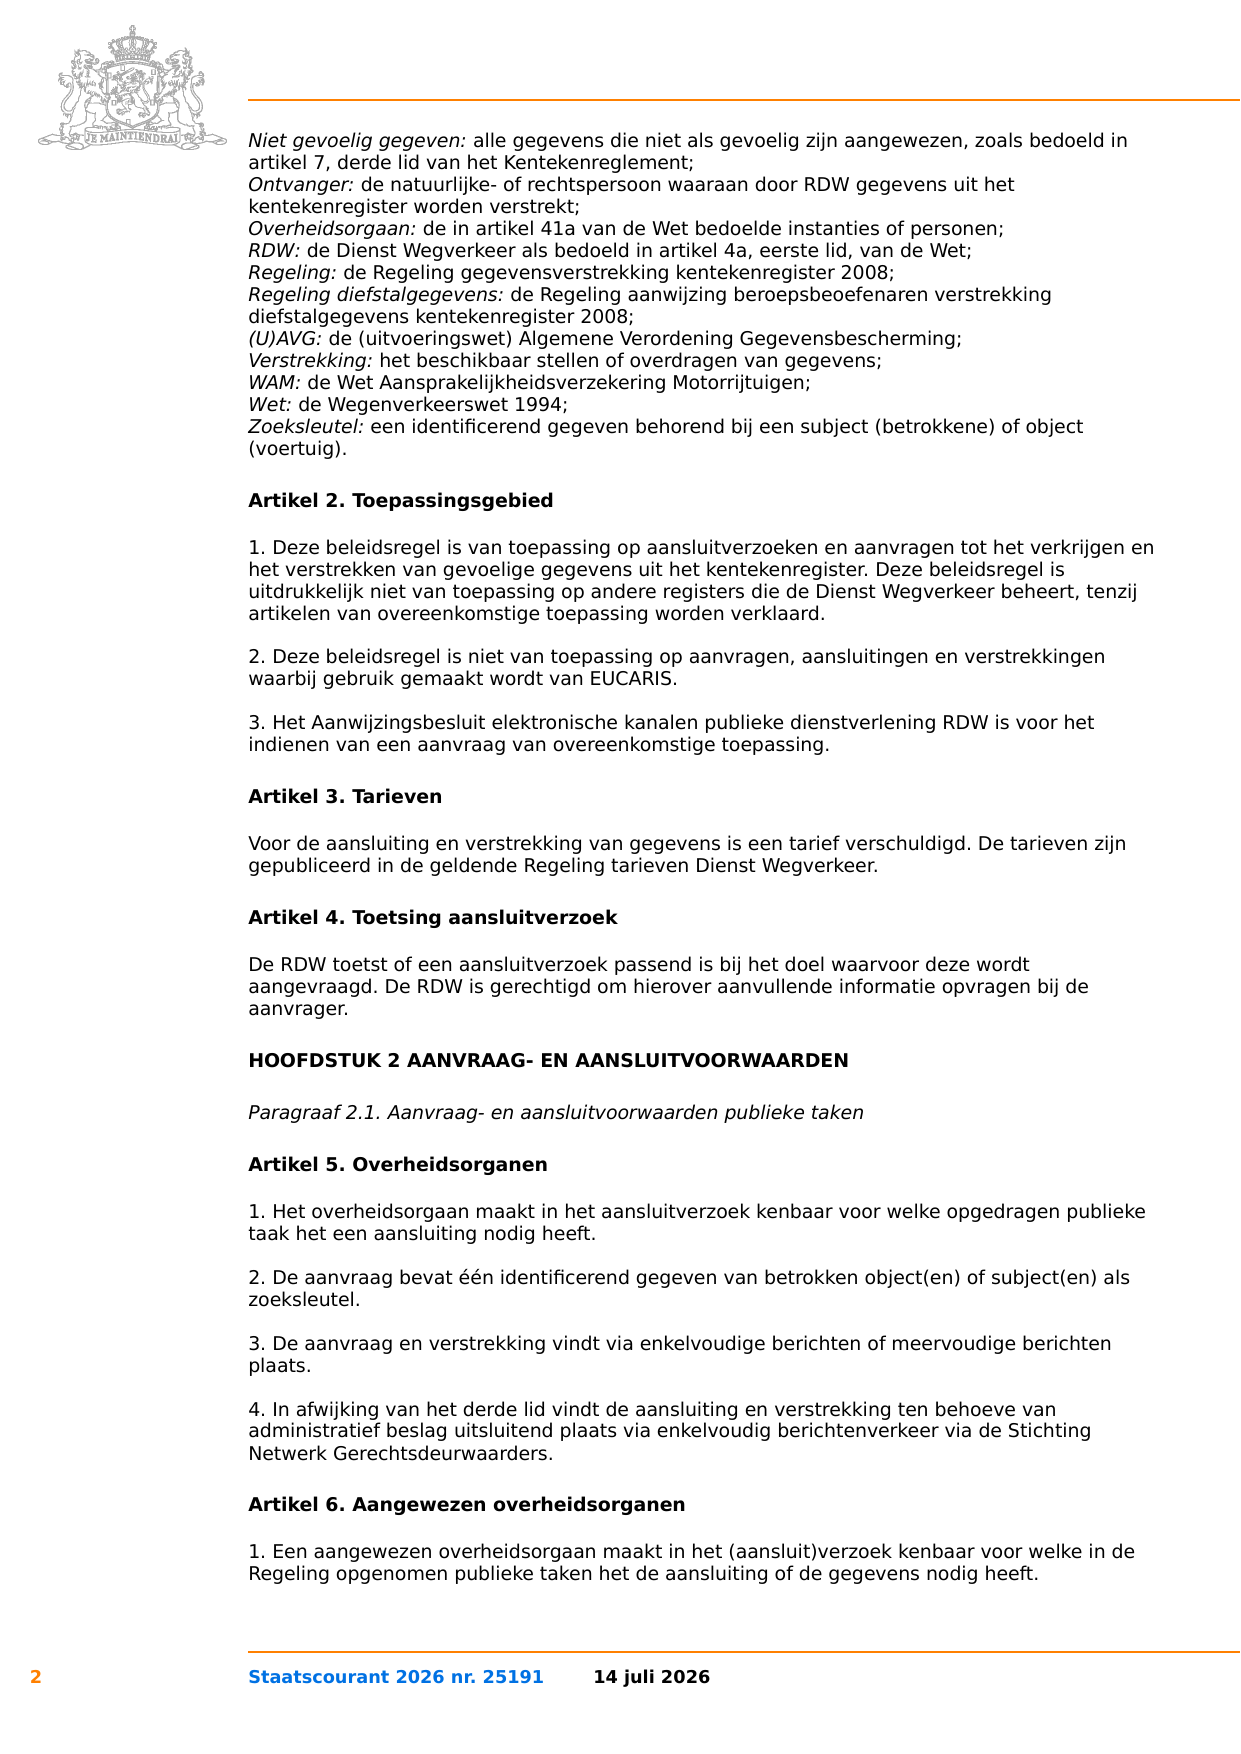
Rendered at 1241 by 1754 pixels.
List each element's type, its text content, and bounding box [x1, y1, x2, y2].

subtitle Artikel 4. Toetsing aansluitverzoek [248, 907, 1163, 929]
text Zoeksleutel: een identificerend gegeven behorend bij een subject (betrokkene) of object (voertuig). [248, 416, 1163, 459]
subtitle Artikel 3. Tarieven [248, 786, 1163, 808]
text 3. Het Aanwijzingsbesluit elektronische kanalen publieke dienstverlening RDW is voor het indienen van een aanvraag van overeenkomstige toepassing. [248, 712, 1163, 756]
text Regeling diefstalgegevens: de Regeling aanwijzing beroepsbeoefenaren verstrekking diefstalgegevens kentekenregister 2008; [248, 284, 1163, 328]
text 2. Deze beleidsregel is niet van toepassing op aanvragen, aansluitingen en verstrekkingen waarbij gebruik gemaakt wordt van EUCARIS. [248, 646, 1163, 690]
text 4. In afwijking van het derde lid vindt de aansluiting en verstrekking ten behoeve van administratief beslag uitsluitend plaats via enkelvoudig berichtenverkeer via de Stichting Netwerk Gerechtsdeurwaarders. [248, 1398, 1163, 1464]
text 3. De aanvraag en verstrekking vindt via enkelvoudige berichten of meervoudige berichten plaats. [248, 1333, 1163, 1377]
text Verstrekking: het beschikbaar stellen of overdragen van gegevens; [248, 350, 1163, 372]
text Voor de aansluiting en verstrekking van gegevens is een tarief verschuldigd. De tarieven zijn gepubliceerd in de geldende Regeling tarieven Dienst Wegverkeer. [248, 833, 1163, 877]
text 1. Het overheidsorgaan maakt in het aansluitverzoek kenbaar voor welke opgedragen publieke taak het een aansluiting nodig heeft. [248, 1201, 1163, 1245]
text 1. Deze beleidsregel is van toepassing op aansluitverzoeken en aanvragen tot het verkrijgen en het verstrekken van gevoelige gegevens uit het kentekenregister. Deze beleidsregel is uitdrukkelijk niet van toepassing op andere registers die de Dienst Wegverkeer beheert, tenzij artikelen van overeenkomstige toepassing worden verklaard. [248, 537, 1163, 624]
subtitle Artikel 6. Aangewezen overheidsorganen [248, 1494, 1163, 1516]
text 1. Een aangewezen overheidsorgaan maakt in het (aansluit)verzoek kenbaar voor welke in de Regeling opgenomen publieke taken het de aansluiting of de gegevens nodig heeft. [248, 1541, 1163, 1585]
subtitle Paragraaf 2.1. Aanvraag- en aansluitvoorwaarden publieke taken [248, 1102, 1163, 1124]
text De RDW toetst of een aansluitverzoek passend is bij het doel waarvoor deze wordt aangevraagd. De RDW is gerechtigd om hierover aanvullende informatie opvragen bij de aanvrager. [248, 954, 1163, 1020]
text 2. De aanvraag bevat één identificerend gegeven van betrokken object(en) of subject(en) als zoeksleutel. [248, 1267, 1163, 1311]
subtitle Artikel 2. Toepassingsgebied [248, 489, 1163, 512]
text Niet gevoelig gegeven: alle gegevens die niet als gevoelig zijn aangewezen, zoals bedoeld in artikel 7, derde lid van het Kentekenreglement; [248, 130, 1163, 174]
text (U)AVG: de (uitvoeringswet) Algemene Verordening Gegevensbescherming; [248, 328, 1163, 350]
text Overheidsorgaan: de in artikel 41a van de Wet bedoelde instanties of personen; [248, 218, 1163, 240]
text WAM: de Wet Aansprakelijkheidsverzekering Motorrijtuigen; [248, 372, 1163, 394]
subtitle HOOFDSTUK 2 AANVRAAG- EN AANSLUITVOORWAARDEN [248, 1050, 1163, 1072]
text Ontvanger: de natuurlijke- of rechtspersoon waaraan door RDW gegevens uit het kentekenregister worden verstrekt; [248, 174, 1163, 218]
picture [38, 25, 227, 150]
text Regeling: de Regeling gegevensverstrekking kentekenregister 2008; [248, 262, 1163, 284]
text RDW: de Dienst Wegverkeer als bedoeld in artikel 4a, eerste lid, van de Wet; [248, 240, 1163, 262]
subtitle Artikel 5. Overheidsorganen [248, 1154, 1163, 1176]
text Wet: de Wegenverkeerswet 1994; [248, 394, 1163, 416]
